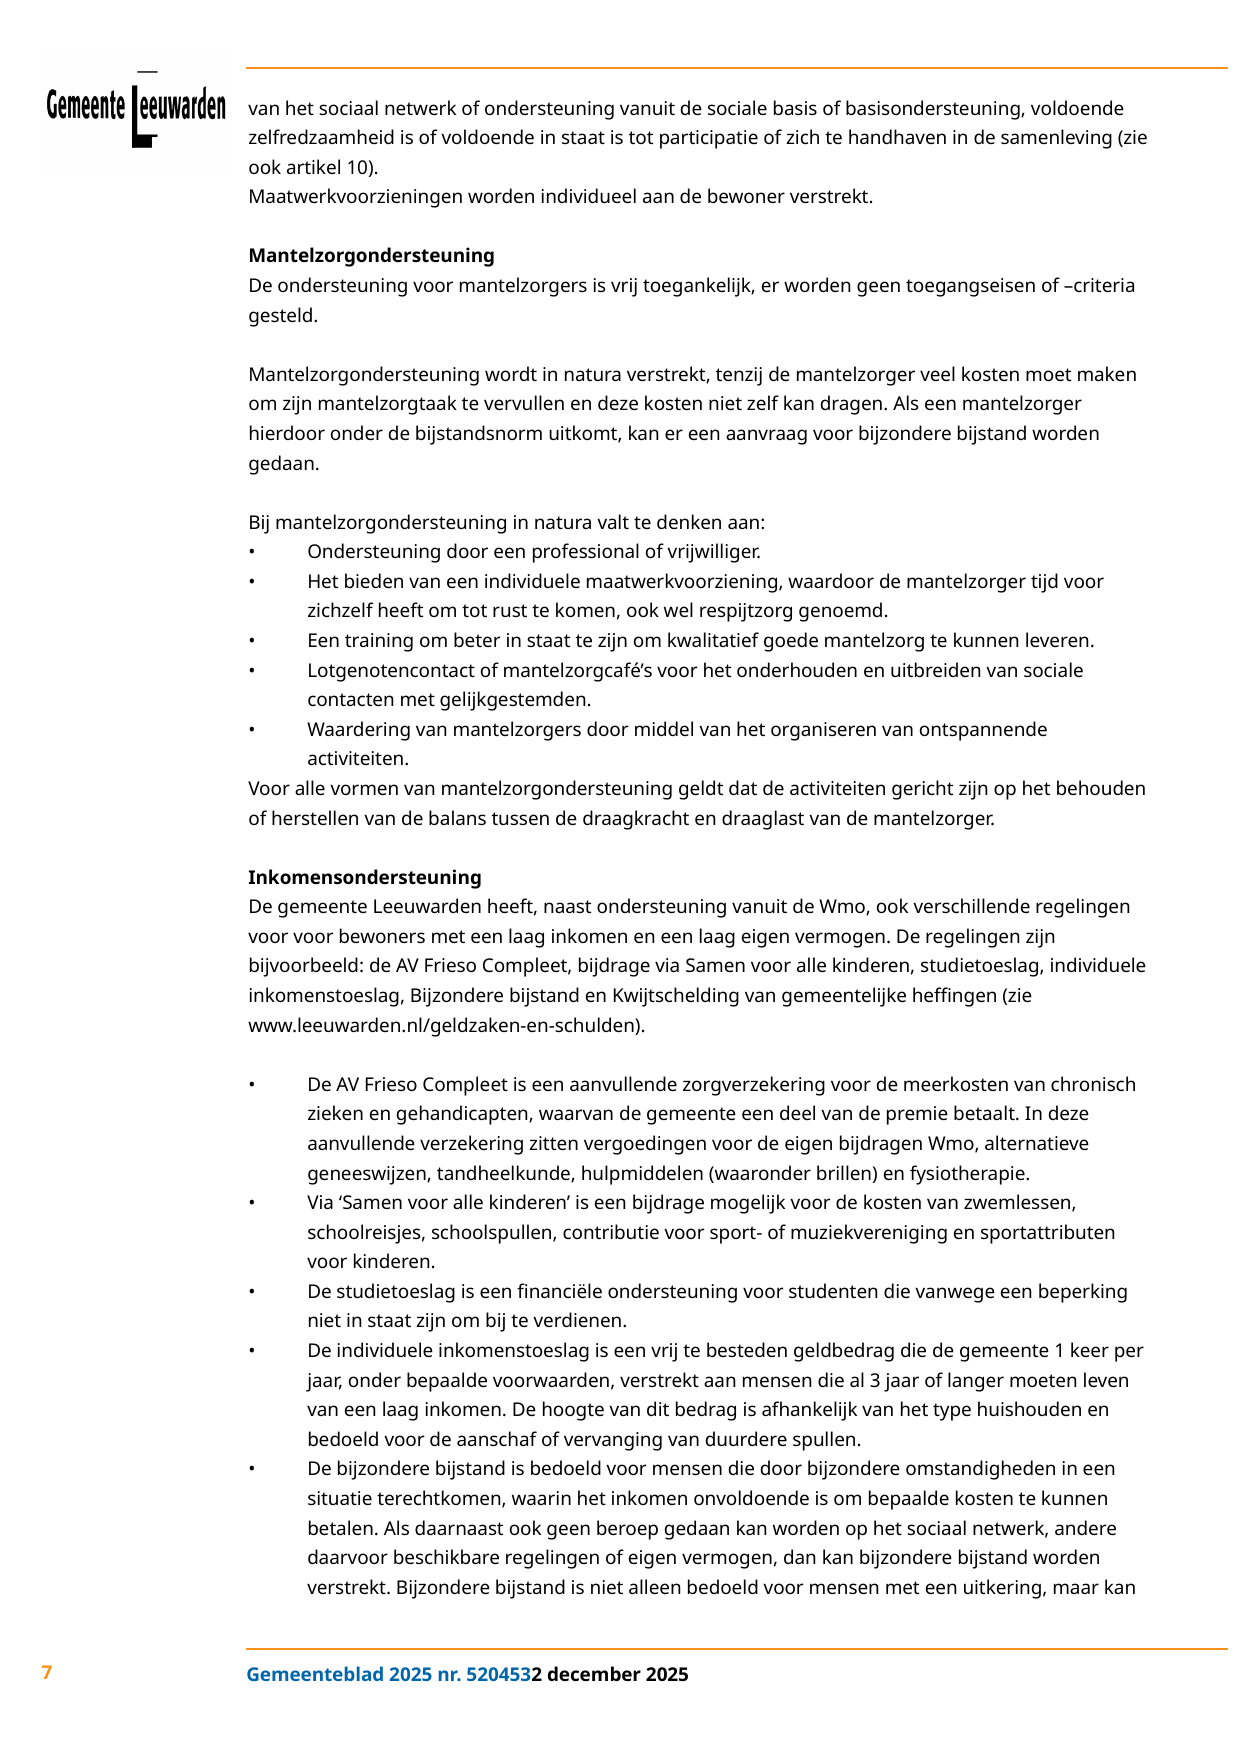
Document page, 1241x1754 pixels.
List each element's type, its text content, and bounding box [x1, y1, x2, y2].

list Het bieden van een individuele maatwerkvoorziening, waardoor de mantelzorger tijd voor zichzelf heeft om tot rust te komen, ook wel respijtzorg genoemd. [248, 568, 1152, 623]
text Mantelzorgondersteuning wordt in natura verstrekt, tenzij de mantelzorger veel kosten moet maken om zijn mantelzorgtaak te vervullen en deze kosten niet zelf kan dragen. Als een mantelzorger hierdoor onder de bijstandsnorm uitkomt, kan er een aanvraag voor bijzondere bijstand worden gedaan. [248, 361, 1152, 476]
list Waardering van mantelzorgers door middel van het organiseren van ontspannende activiteiten. [248, 716, 1152, 771]
text Mantelzorgondersteuning [248, 243, 1152, 268]
list Ondersteuning door een professional of vrijwilliger. [248, 538, 1152, 564]
text De gemeente Leeuwarden heeft, naast ondersteuning vanuit de Wmo, ook verschillende regelingen voor voor bewoners met een laag inkomen en een laag eigen vermogen. De regelingen zijn bijvoorbeeld: de AV Frieso Compleet, bijdrage via Samen voor alle kinderen, studietoeslag, individuele inkomenstoeslag, Bijzondere bijstand en Kwijtschelding van gemeentelijke heffingen (zie www.leeuwarden.nl/geldzaken-en-schulden). [248, 893, 1152, 1038]
list Via ‘Samen voor alle kinderen’ is een bijdrage mogelijk voor de kosten van zwemlessen, schoolreisjes, schoolspullen, contributie voor sport- of muziekvereniging en sportattributen voor kinderen. [248, 1189, 1152, 1274]
list De studietoeslag is een financiële ondersteuning voor studenten die vanwege een beperking niet in staat zijn om bij te verdienen. [248, 1278, 1152, 1333]
list Lotgenotencontact of mantelzorgcafé’s voor het onderhouden en uitbreiden van sociale contacten met gelijkgestemden. [248, 657, 1152, 712]
list De AV Frieso Compleet is een aanvullende zorgverzekering voor de meerkosten van chronisch zieken en gehandicapten, waarvan de gemeente een deel van de premie betaalt. In deze aanvullende verzekering zitten vergoedingen voor de eigen bijdragen Wmo, alternatieve geneeswijzen, tandheelkunde, hulpmiddelen (waaronder brillen) en fysiotherapie. [248, 1071, 1152, 1186]
text De ondersteuning voor mantelzorgers is vrij toegankelijk, er worden geen toegangseisen of –criteria gesteld. [248, 272, 1152, 328]
picture [41, 47, 231, 172]
text van het sociaal netwerk of ondersteuning vanuit de sociale basis of basisondersteuning, voldoende zelfredzaamheid is of voldoende in staat is tot participatie of zich te handhaven in de samenleving (zie ook artikel 10). [248, 95, 1152, 180]
text Bij mantelzorgondersteuning in natura valt te denken aan: [248, 509, 1152, 535]
list De bijzondere bijstand is bedoeld voor mensen die door bijzondere omstandigheden in een situatie terechtkomen, waarin het inkomen onvoldoende is om bepaalde kosten te kunnen betalen. Als daarnaast ook geen beroep gedaan kan worden op het sociaal netwerk, andere daarvoor beschikbare regelingen of eigen vermogen, dan kan bijzondere bijstand worden verstrekt. Bijzondere bijstand is niet alleen bedoeld voor mensen met een uitkering, maar kan [248, 1456, 1152, 1600]
list Een training om beter in staat te zijn om kwalitatief goede mantelzorg te kunnen leveren. [248, 627, 1152, 653]
text Maatwerkvoorzieningen worden individueel aan de bewoner verstrekt. [248, 183, 1152, 209]
list De individuele inkomenstoeslag is een vrij te besteden geldbedrag die de gemeente 1 keer per jaar, onder bepaalde voorwaarden, verstrekt aan mensen die al 3 jaar of langer moeten leven van een laag inkomen. De hoogte van dit bedrag is afhankelijk van het type huishouden en bedoeld voor de aanschaf of vervanging van duurdere spullen. [248, 1337, 1152, 1452]
text Inkomensondersteuning [248, 864, 1152, 890]
text Voor alle vormen van mantelzorgondersteuning geldt dat de activiteiten gericht zijn op het behouden of herstellen van de balans tussen de draagkracht en draaglast van de mantelzorger. [248, 775, 1152, 831]
